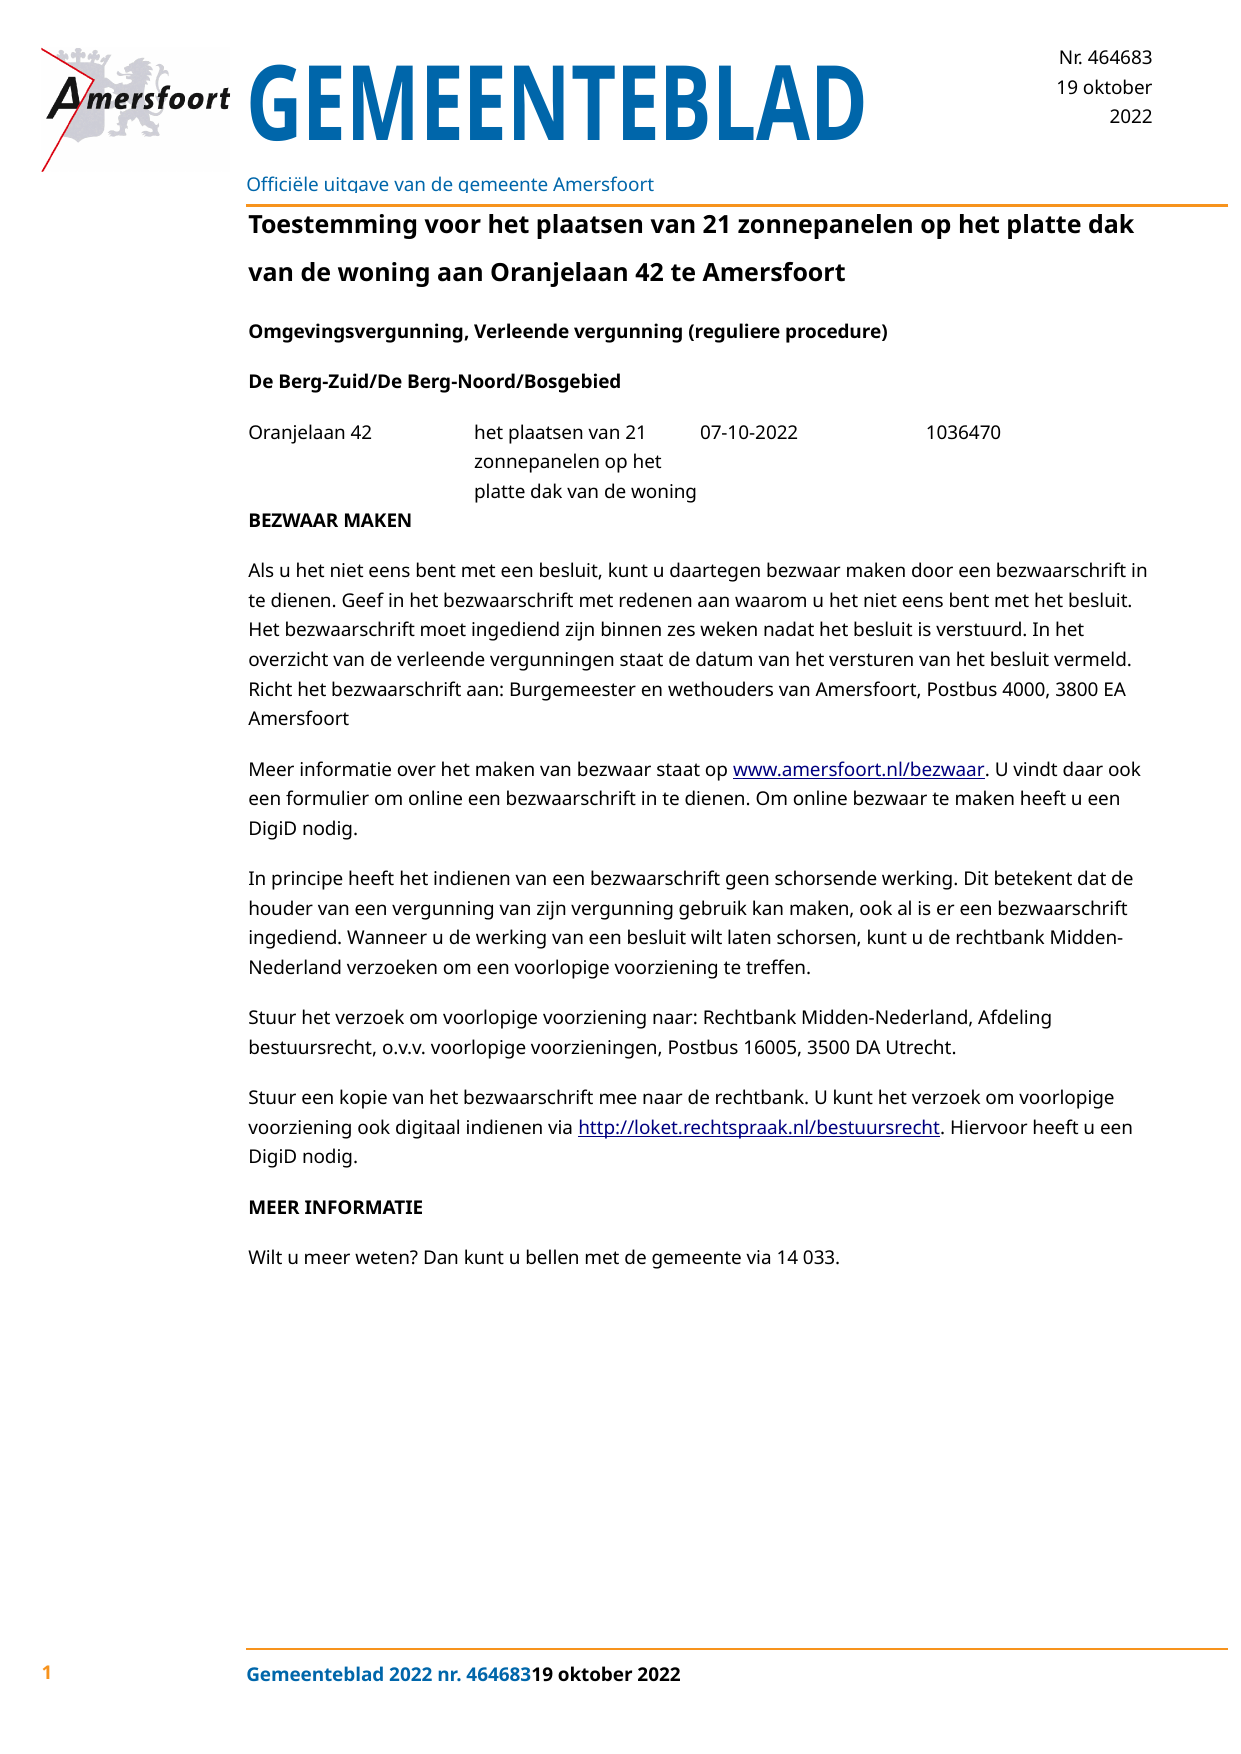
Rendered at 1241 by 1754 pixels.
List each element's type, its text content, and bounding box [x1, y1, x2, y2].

text De Berg-Zuid/De Berg-Noord/Bosgebied [248, 368, 1152, 394]
text Wilt u meer weten? Dan kunt u bellen met de gemeente via 14 033. [248, 1244, 1152, 1270]
text MEER INFORMATIE [248, 1194, 1152, 1220]
table_header 1036470 [926, 419, 1152, 504]
table_header 07-10-2022 [700, 419, 926, 504]
text Stuur een kopie van het bezwaarschrift mee naar de rechtbank. U kunt het verzoek om voorlopige voorziening ook digitaal indienen via http://loket.rechtspraak.nl/bestuursrecht. Hiervoor heeft u een DigiD nodig. [248, 1084, 1152, 1169]
text Stuur het verzoek om voorlopige voorziening naar: Rechtbank Midden-Nederland, Afdeling bestuursrecht, o.v.v. voorlopige voorzieningen, Postbus 16005, 3500 DA Utrecht. [248, 1004, 1152, 1060]
text BEZWAAR MAKEN [248, 507, 1152, 533]
text Meer informatie over het maken van bezwaar staat op www.amersfoort.nl/bezwaar. U vindt daar ook een formulier om online een bezwaarschrift in te dienen. Om online bezwaar te maken heeft u een DigiD nodig. [248, 756, 1152, 841]
table_header het plaatsen van 21 zonnepanelen op het platte dak van de woning [474, 419, 700, 504]
table_header Oranjelaan 42 [248, 419, 474, 504]
text Als u het niet eens bent met een besluit, kunt u daartegen bezwaar maken door een bezwaarschrift in te dienen. Geef in het bezwaarschrift met redenen aan waarom u het niet eens bent met het besluit. Het bezwaarschrift moet ingediend zijn binnen zes weken nadat het besluit is verstuurd. In het overzicht van de verleende vergunningen staat de datum van het versturen van het besluit vermeld. Richt het bezwaarschrift aan: Burgemeester en wethouders van Amersfoort, Postbus 4000, 3800 EA Amersfoort [248, 557, 1152, 731]
text In principe heeft het indienen van een bezwaarschrift geen schorsende werking. Dit betekent dat de houder van een vergunning van zijn vergunning gebruik kan maken, ook al is er een bezwaarschrift ingediend. Wanneer u de werking van een besluit wilt laten schorsen, kunt u de rechtbank Midden-Nederland verzoeken om een voorlopige voorziening te treffen. [248, 865, 1152, 980]
picture [41, 47, 231, 172]
text Omgevingsvergunning, Verleende vergunning (reguliere procedure) [248, 318, 1152, 344]
text Toestemming voor het plaatsen van 21 zonnepanelen op het platte dak van de woning aan Oranjelaan 42 te Amersfoort [248, 207, 1152, 288]
